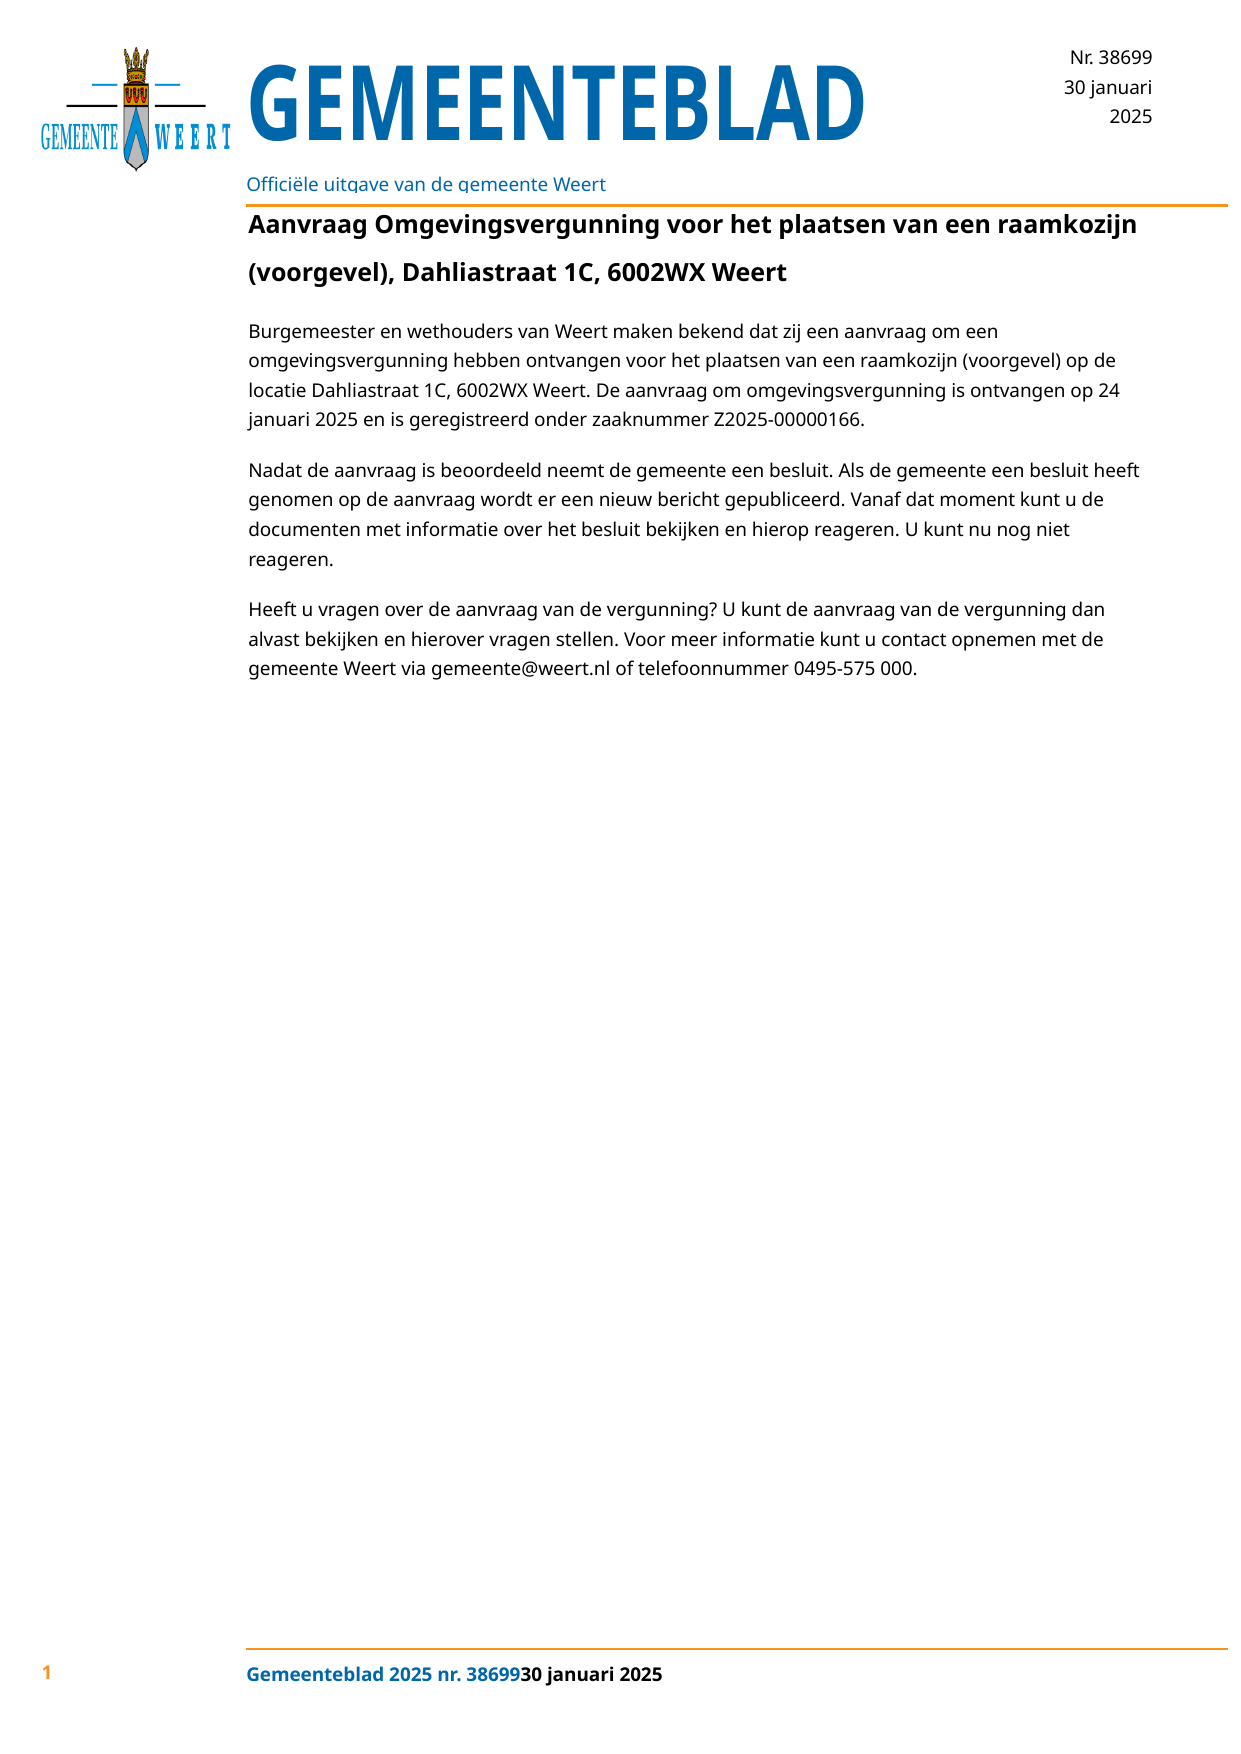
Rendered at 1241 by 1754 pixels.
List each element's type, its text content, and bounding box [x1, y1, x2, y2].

text Heeft u vragen over de aanvraag van de vergunning? U kunt de aanvraag van de vergunning dan alvast bekijken en hierover vragen stellen. Voor meer informatie kunt u contact opnemen met de gemeente Weert via gemeente@weert.nl of telefoonnummer 0495-575 000. [248, 596, 1152, 681]
picture [41, 47, 231, 172]
text Nadat de aanvraag is beoordeeld neemt de gemeente een besluit. Als de gemeente een besluit heeft genomen op de aanvraag wordt er een nieuw bericht gepubliceerd. Vanaf dat moment kunt u de documenten met informatie over het besluit bekijken en hierop reageren. U kunt nu nog niet reageren. [248, 457, 1152, 572]
text Aanvraag Omgevingsvergunning voor het plaatsen van een raamkozijn (voorgevel), Dahliastraat 1C, 6002WX Weert [248, 207, 1152, 288]
text Burgemeester en wethouders van Weert maken bekend dat zij een aanvraag om een omgevingsvergunning hebben ontvangen voor het plaatsen van een raamkozijn (voorgevel) op de locatie Dahliastraat 1C, 6002WX Weert. De aanvraag om omgevingsvergunning is ontvangen op 24 januari 2025 en is geregistreerd onder zaaknummer Z2025-00000166. [248, 318, 1152, 432]
